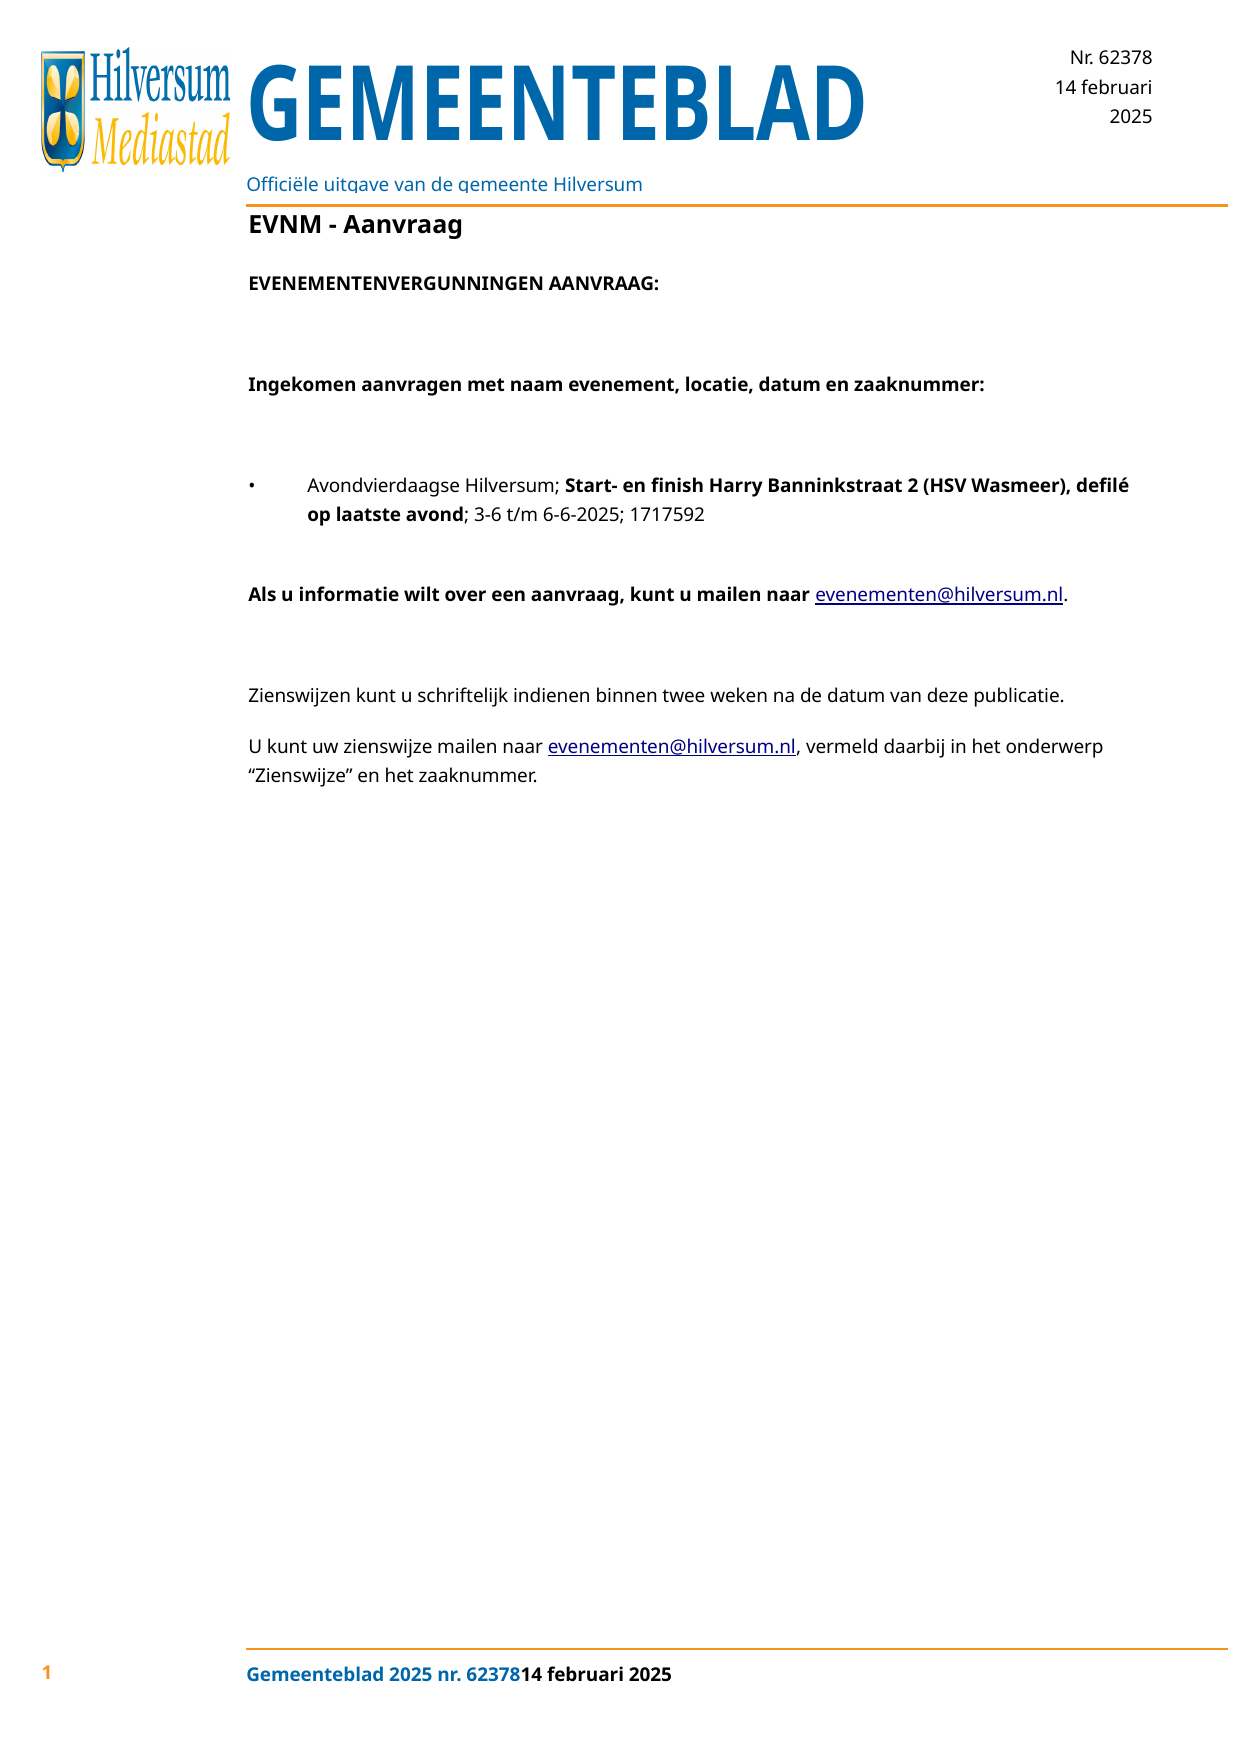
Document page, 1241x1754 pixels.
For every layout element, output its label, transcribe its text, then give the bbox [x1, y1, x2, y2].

text Als u informatie wilt over een aanvraag, kunt u mailen naar evenementen@hilversum.nl. [248, 582, 1152, 607]
picture [41, 47, 231, 172]
text Zienswijzen kunt u schriftelijk indienen binnen twee weken na de datum van deze publicatie. [248, 682, 1152, 708]
text EVNM - Aanvraag [248, 207, 1152, 241]
text EVENEMENTENVERGUNNINGEN AANVRAAG: [248, 270, 1152, 296]
text Ingekomen aanvragen met naam evenement, locatie, datum en zaaknummer: [248, 371, 1152, 397]
text U kunt uw zienswijze mailen naar evenementen@hilversum.nl, vermeld daarbij in het onderwerp “Zienswijze” en het zaaknummer. [248, 733, 1152, 788]
list Avondvierdaagse Hilversum; Start- en finish Harry Banninkstraat 2 (HSV Wasmeer), defilé op laatste avond; 3-6 t/m 6-6-2025; 1717592 [248, 472, 1152, 527]
